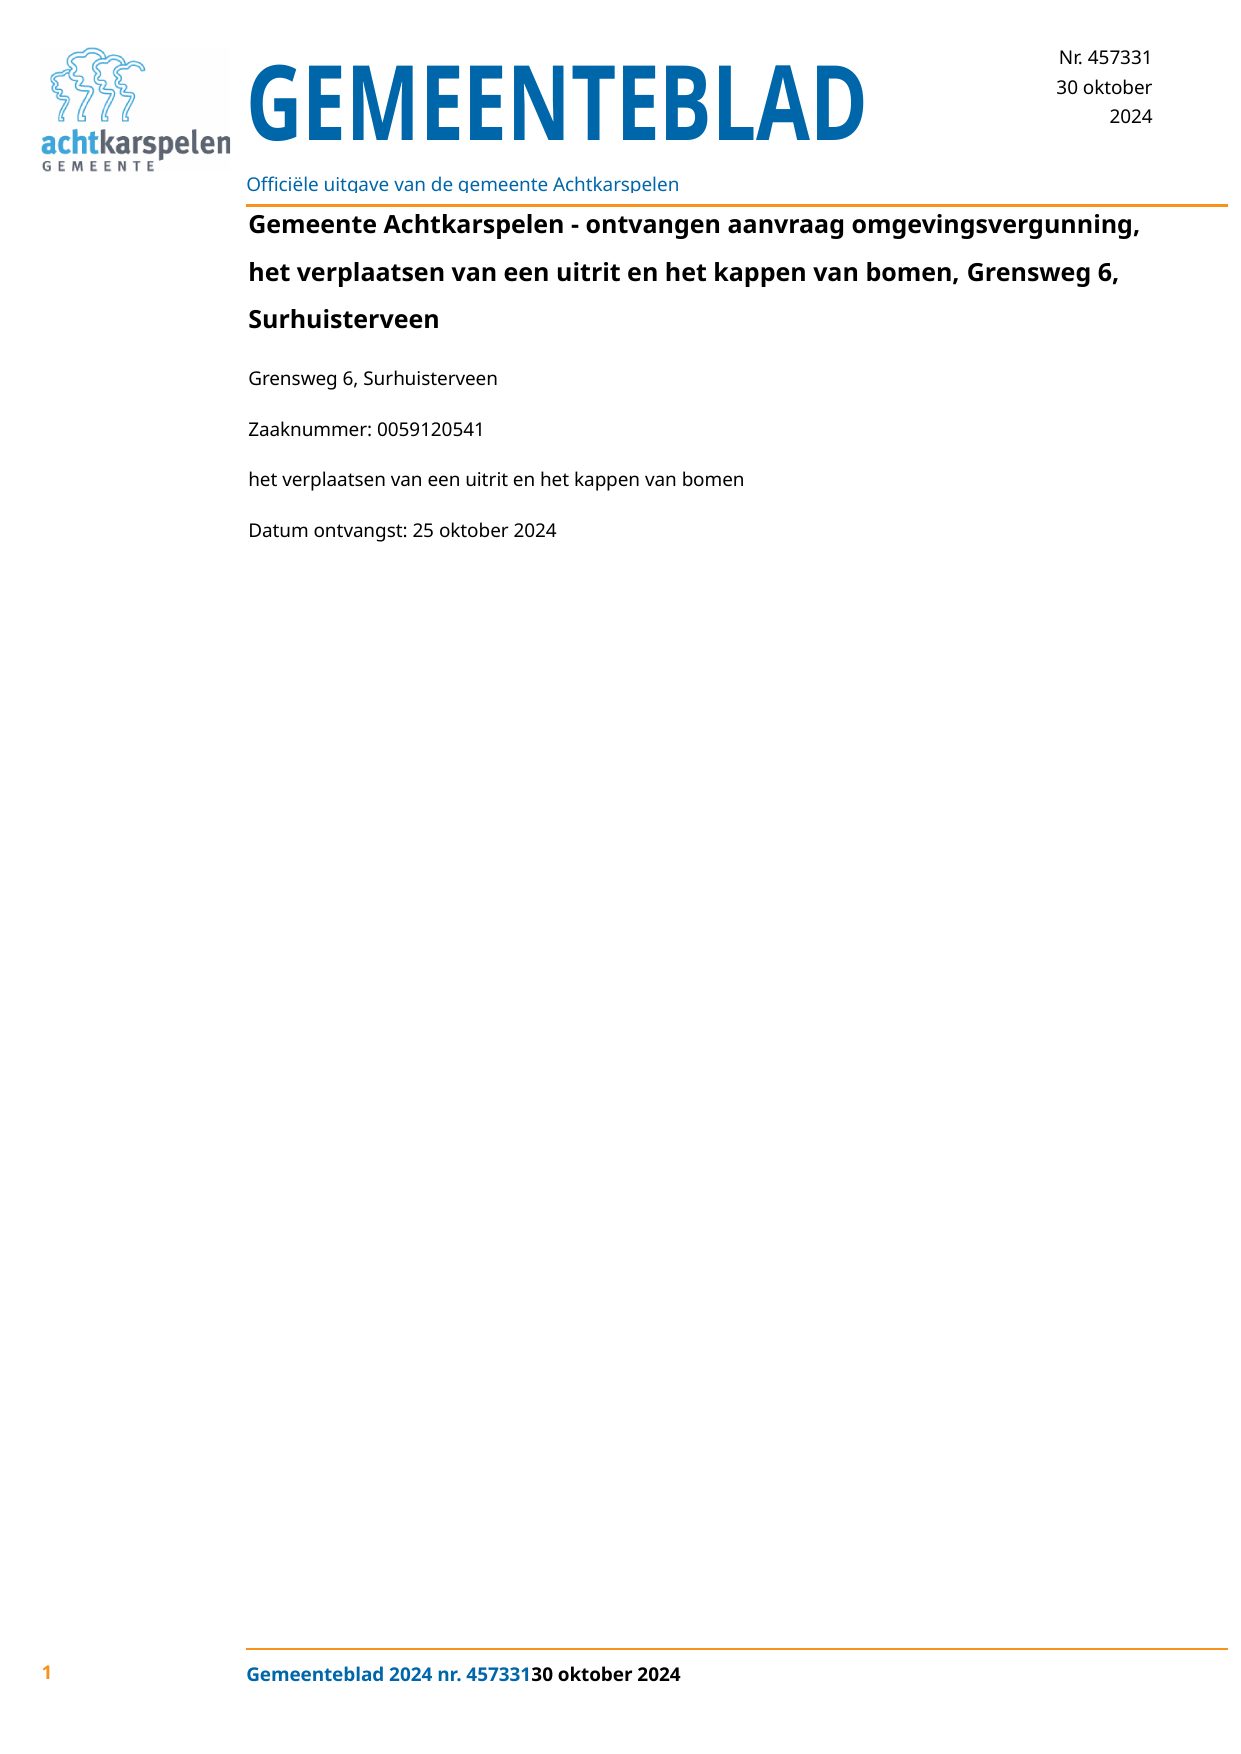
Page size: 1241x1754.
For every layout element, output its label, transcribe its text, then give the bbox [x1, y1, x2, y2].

text Gemeente Achtkarspelen - ontvangen aanvraag omgevingsvergunning, het verplaatsen van een uitrit en het kappen van bomen, Grensweg 6, Surhuisterveen [248, 207, 1152, 336]
text het verplaatsen van een uitrit en het kappen van bomen [248, 466, 1152, 492]
text Datum ontvangst: 25 oktober 2024 [248, 517, 1152, 542]
text Grensweg 6, Surhuisterveen [248, 366, 1152, 391]
picture [41, 47, 231, 172]
text Zaaknummer: 0059120541 [248, 416, 1152, 442]
